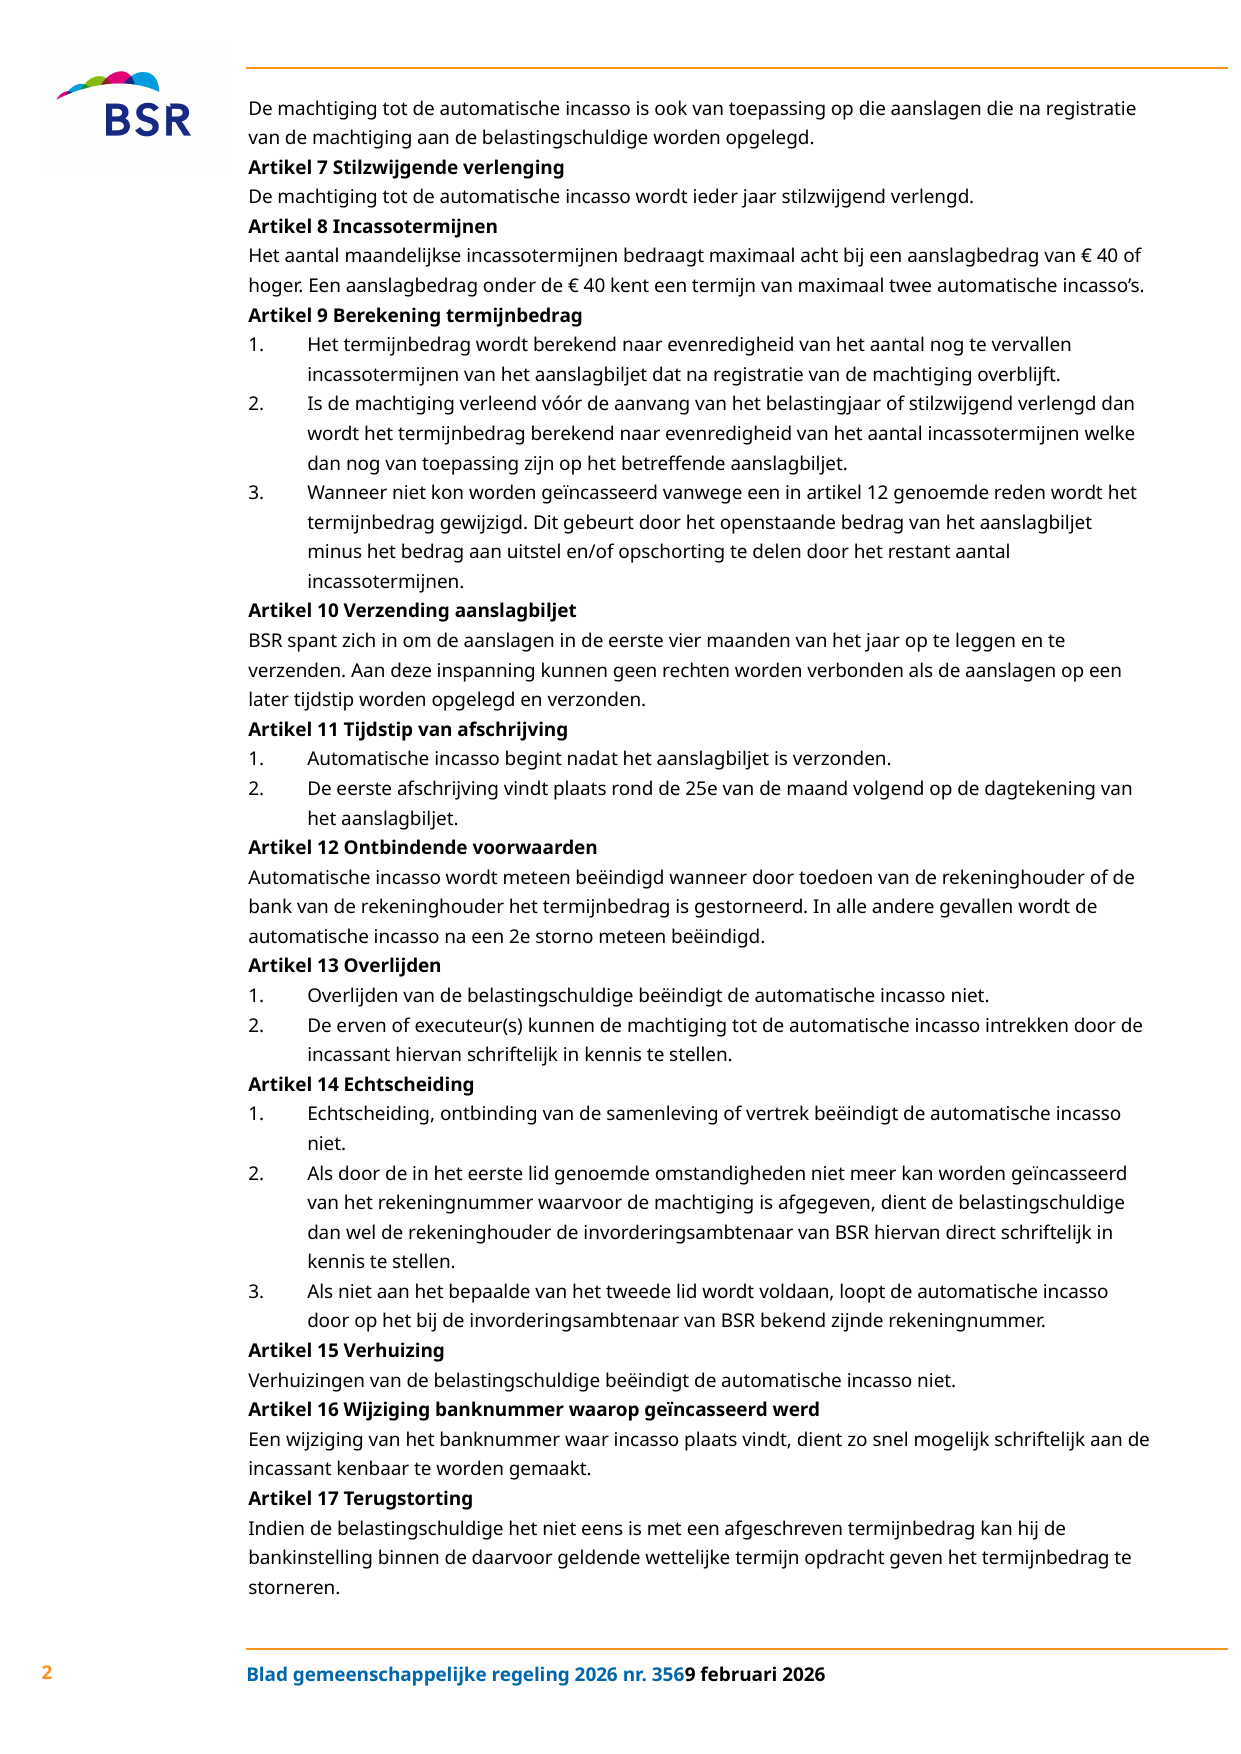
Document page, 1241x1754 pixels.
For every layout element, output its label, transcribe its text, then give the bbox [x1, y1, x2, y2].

list Als niet aan het bepaalde van het tweede lid wordt voldaan, loopt de automatische incasso door op het bij de invorderingsambtenaar van BSR bekend zijnde rekeningnummer. [248, 1278, 1152, 1333]
list Automatische incasso begint nadat het aanslagbiljet is verzonden. [248, 746, 1152, 771]
text Verhuizingen van de belastingschuldige beëindigt de automatische incasso niet. [248, 1367, 1152, 1393]
text Artikel 15 Verhuizing [248, 1337, 1152, 1363]
list De eerste afschrijving vindt plaats rond de 25e van de maand volgend op de dagtekening van het aanslagbiljet. [248, 775, 1152, 831]
list De erven of executeur(s) kunnen de machtiging tot de automatische incasso intrekken door de incassant hiervan schriftelijk in kennis te stellen. [248, 1012, 1152, 1067]
text Artikel 16 Wijziging banknummer waarop geïncasseerd werd [248, 1396, 1152, 1422]
text De machtiging tot de automatische incasso wordt ieder jaar stilzwijgend verlengd. [248, 183, 1152, 209]
text Artikel 9 Berekening termijnbedrag [248, 302, 1152, 328]
list Is de machtiging verleend vóór de aanvang van het belastingjaar of stilzwijgend verlengd dan wordt het termijnbedrag berekend naar evenredigheid van het aantal incassotermijnen welke dan nog van toepassing zijn op het betreffende aanslagbiljet. [248, 391, 1152, 476]
text Artikel 11 Tijdstip van afschrijving [248, 716, 1152, 742]
list Echtscheiding, ontbinding van de samenleving of vertrek beëindigt de automatische incasso niet. [248, 1101, 1152, 1156]
list Als door de in het eerste lid genoemde omstandigheden niet meer kan worden geïncasseerd van het rekeningnummer waarvoor de machtiging is afgegeven, dient de belastingschuldige dan wel de rekeninghouder de invorderingsambtenaar van BSR hiervan direct schriftelijk in kennis te stellen. [248, 1160, 1152, 1274]
text Artikel 13 Overlijden [248, 953, 1152, 978]
list Het termijnbedrag wordt berekend naar evenredigheid van het aantal nog te vervallen incassotermijnen van het aanslagbiljet dat na registratie van de machtiging overblijft. [248, 331, 1152, 387]
text Artikel 14 Echtscheiding [248, 1071, 1152, 1097]
text Het aantal maandelijkse incassotermijnen bedraagt maximaal acht bij een aanslagbedrag van € 40 of hoger. Een aanslagbedrag onder de € 40 kent een termijn van maximaal twee automatische incasso’s. [248, 243, 1152, 298]
text Een wijziging van het banknummer waar incasso plaats vindt, dient zo snel mogelijk schriftelijk aan de incassant kenbaar te worden gemaakt. [248, 1426, 1152, 1481]
text Indien de belastingschuldige het niet eens is met een afgeschreven termijnbedrag kan hij de bankinstelling binnen de daarvoor geldende wettelijke termijn opdracht geven het termijnbedrag te storneren. [248, 1515, 1152, 1600]
text Artikel 17 Terugstorting [248, 1485, 1152, 1511]
picture [41, 47, 231, 172]
list Wanneer niet kon worden geïncasseerd vanwege een in artikel 12 genoemde reden wordt het termijnbedrag gewijzigd. Dit gebeurt door het openstaande bedrag van het aanslagbiljet minus het bedrag aan uitstel en/of opschorting te delen door het restant aantal incassotermijnen. [248, 479, 1152, 594]
text BSR spant zich in om de aanslagen in de eerste vier maanden van het jaar op te leggen en te verzenden. Aan deze inspanning kunnen geen rechten worden verbonden als de aanslagen op een later tijdstip worden opgelegd en verzonden. [248, 627, 1152, 712]
text Artikel 10 Verzending aanslagbiljet [248, 598, 1152, 623]
list Overlijden van de belastingschuldige beëindigt de automatische incasso niet. [248, 982, 1152, 1008]
text De machtiging tot de automatische incasso is ook van toepassing op die aanslagen die na registratie van de machtiging aan de belastingschuldige worden opgelegd. [248, 95, 1152, 150]
text Artikel 8 Incassotermijnen [248, 213, 1152, 239]
text Automatische incasso wordt meteen beëindigd wanneer door toedoen van de rekeninghouder of de bank van de rekeninghouder het termijnbedrag is gestorneerd. In alle andere gevallen wordt de automatische incasso na een 2e storno meteen beëindigd. [248, 864, 1152, 949]
text Artikel 12 Ontbindende voorwaarden [248, 834, 1152, 860]
text Artikel 7 Stilzwijgende verlenging [248, 154, 1152, 180]
